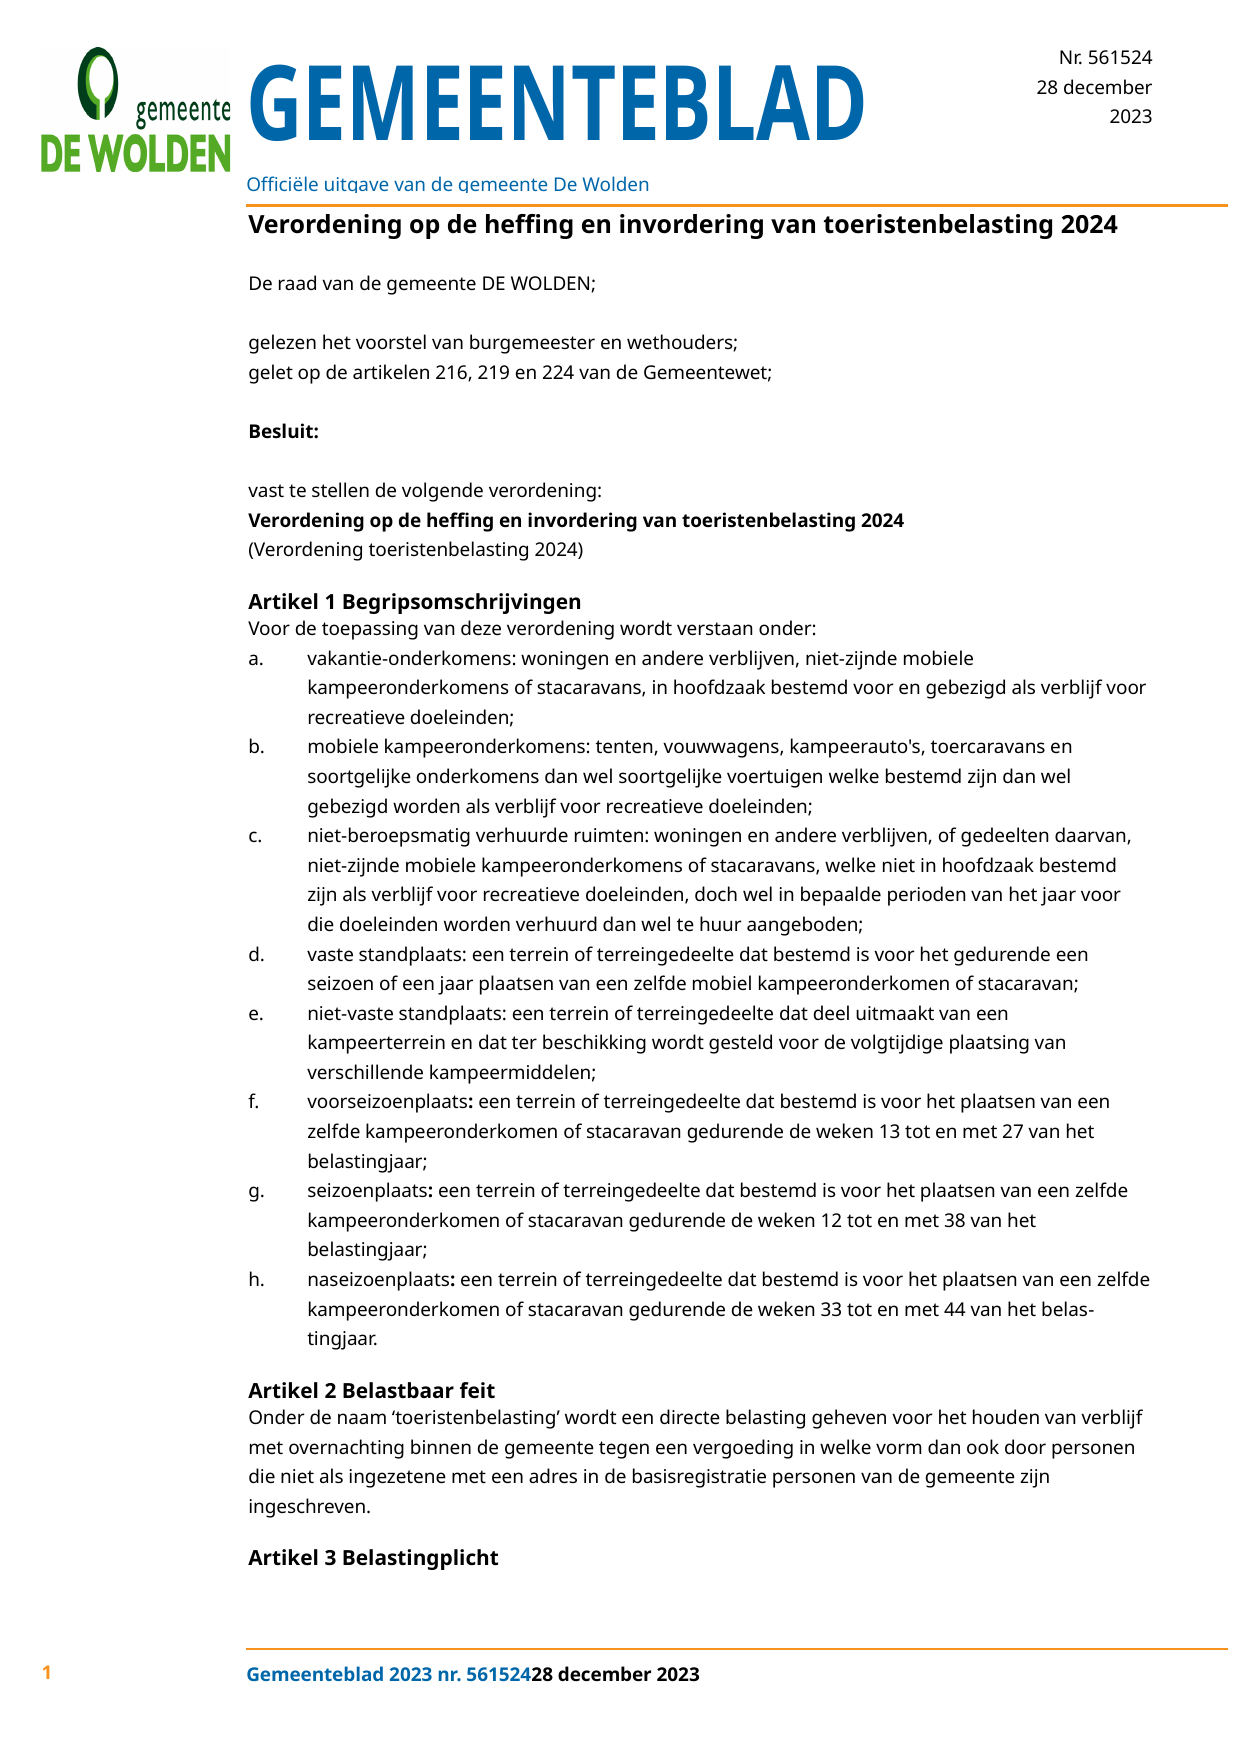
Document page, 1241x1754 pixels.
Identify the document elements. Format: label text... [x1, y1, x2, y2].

text De raad van de gemeente DE WOLDEN; [248, 270, 1152, 296]
list vaste standplaats: een terrein of terreingedeelte dat bestemd is voor het gedurende een seizoen of een jaar plaatsen van een zelfde mobiel kampeeronderkomen of stacaravan; [248, 941, 1152, 996]
text Artikel 2 Belastbaar feit [248, 1376, 1152, 1404]
text Onder de naam ‘toeristenbelasting’ wordt een directe belasting geheven voor het houden van verblijf met overnachting binnen de gemeente tegen een vergoeding in welke vorm dan ook door personen die niet als ingezetene met een adres in de basisregistratie personen van de gemeente zijn ingeschreven. [248, 1404, 1152, 1519]
list voorseizoenplaats: een terrein of terreingedeelte dat bestemd is voor het plaatsen van een zelfde kampeeronderko­men of stacaravan gedurende de weken 13 tot en met 27 van het belastingjaar; [248, 1089, 1152, 1174]
list naseizoenplaats: een terrein of terreingedeelte dat bestemd is voor het plaatsen van een zelfde kampeeronderko­men of stacaravan gedurende de weken 33 tot en met 44 van het belas­tingjaar. [248, 1266, 1152, 1351]
list niet-vaste standplaats: een terrein of terreingedeelte dat deel uitmaakt van een kampeerterrein en dat ter beschikking wordt gesteld voor de volgtijdige plaatsing van verschillende kampeermiddelen; [248, 1000, 1152, 1085]
picture [41, 47, 231, 172]
text Artikel 3 Belastingplicht [248, 1543, 1152, 1572]
text gelet op de artikelen 216, 219 en 224 van de Gemeentewet; [248, 359, 1152, 385]
text Artikel 1 Begripsomschrijvingen [248, 587, 1152, 615]
list vakantie-onderkomens: woningen en andere verblijven, niet-zijnde mobiele kampeeronderkomens of stacaravans, in hoofdzaak bestemd voor en gebezigd als verblijf voor recreatieve doeleinden; [248, 645, 1152, 730]
text gelezen het voorstel van burgemeester en wethouders; [248, 329, 1152, 355]
text Voor de toepassing van deze verordening wordt verstaan onder: [248, 615, 1152, 641]
text Verordening op de heffing en invordering van toeristenbelasting 2024 [248, 207, 1152, 241]
text (Verordening toeristenbelasting 2024) [248, 537, 1152, 562]
text Besluit: [248, 418, 1152, 444]
text Verordening op de heffing en invordering van toeristenbelasting 2024 [248, 507, 1152, 533]
list seizoenplaats: een terrein of terreingedeelte dat bestemd is voor het plaatsen van een zelfde kampeeronderko­men of stacaravan gedurende de weken 12 tot en met 38 van het belastingjaar; [248, 1177, 1152, 1262]
text vast te stellen de volgende verordening: [248, 477, 1152, 503]
list mobiele kampeeronderkomens: tenten, vouwwagens, kampeerauto's, toercaravans en soortgelijke onderkomens dan wel soortgelijke voertuigen welke bestemd zijn dan wel gebezigd worden als verblijf voor recreatieve doeleinden; [248, 734, 1152, 819]
list niet-beroepsmatig verhuurde ruimten: woningen en andere verblijven, of gedeelten daarvan, niet-zijnde mobiele kampeeronderkomens of stacaravans, welke niet in hoofdzaak bestemd zijn als verblijf voor recreatieve doeleinden, doch wel in bepaalde perioden van het jaar voor die doeleinden worden verhuurd dan wel te huur aangeboden; [248, 822, 1152, 937]
